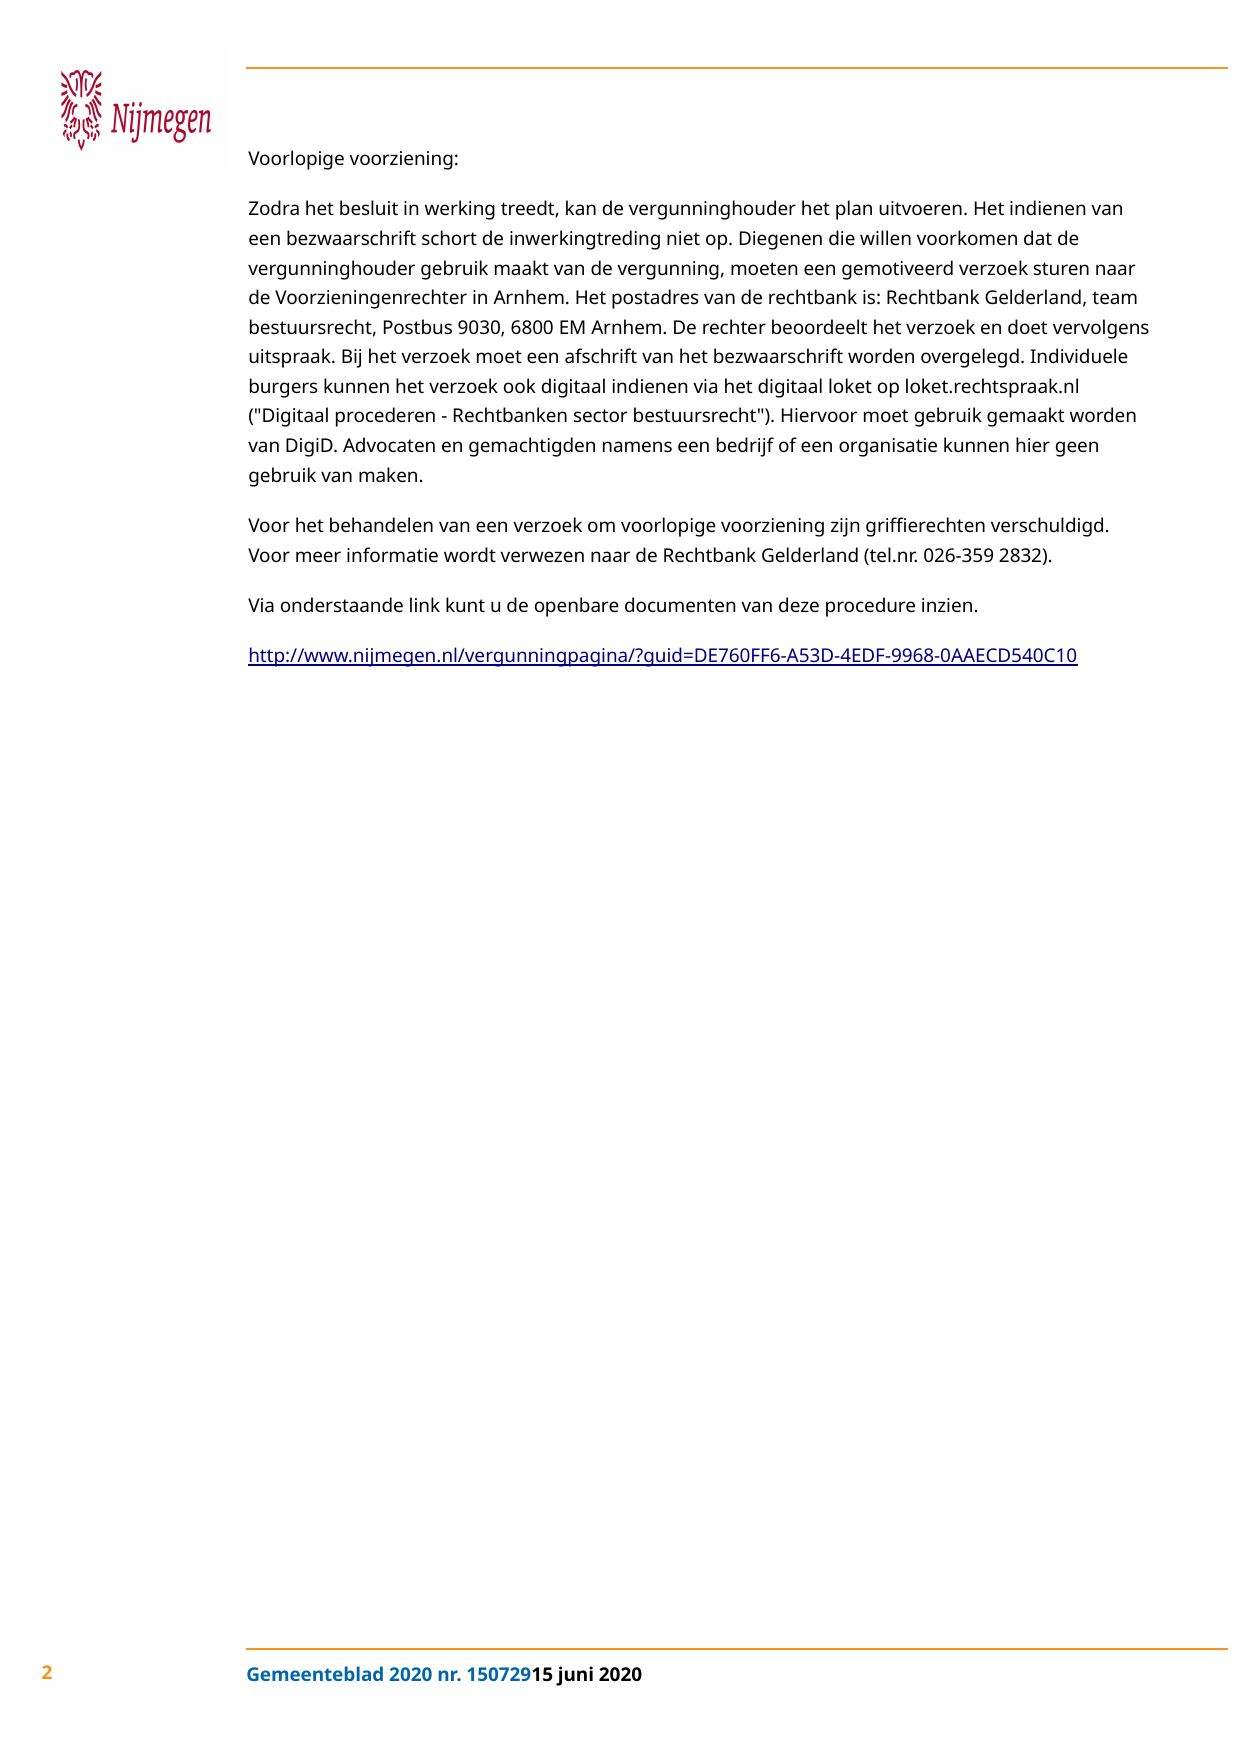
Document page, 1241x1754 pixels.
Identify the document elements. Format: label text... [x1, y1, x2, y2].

text Zodra het besluit in werking treedt, kan de vergunninghouder het plan uitvoeren. Het indienen van een bezwaarschrift schort de inwerkingtreding niet op. Diegenen die willen voorkomen dat de vergunninghouder gebruik maakt van de vergunning, moeten een gemotiveerd verzoek sturen naar de Voorzieningenrechter in Arnhem. Het postadres van de rechtbank is: Rechtbank Gelderland, team bestuursrecht, Postbus 9030, 6800 EM Arnhem. De rechter beoordeelt het verzoek en doet vervolgens uitspraak. Bij het verzoek moet een afschrift van het bezwaarschrift worden overgelegd. Individuele burgers kunnen het verzoek ook digitaal indienen via het digitaal loket op loket.rechtspraak.nl ("Digitaal procederen - Rechtbanken sector bestuursrecht"). Hiervoor moet gebruik gemaakt worden van DigiD. Advocaten en gemachtigden namens een bedrijf of een organisatie kunnen hier geen gebruik van maken. [248, 196, 1152, 488]
text http://www.nijmegen.nl/vergunningpagina/?guid=DE760FF6-A53D-4EDF-9968-0AAECD540C10 [248, 643, 1152, 668]
text Voor het behandelen van een verzoek om voorlopige voorziening zijn griffierechten verschuldigd. Voor meer informatie wordt verwezen naar de Rechtbank Gelderland (tel.nr. 026-359 2832). [248, 512, 1152, 568]
text Voorlopige voorziening: [248, 145, 1152, 171]
picture [41, 47, 231, 172]
text Via onderstaande link kunt u de openbare documenten van deze procedure inzien. [248, 592, 1152, 618]
